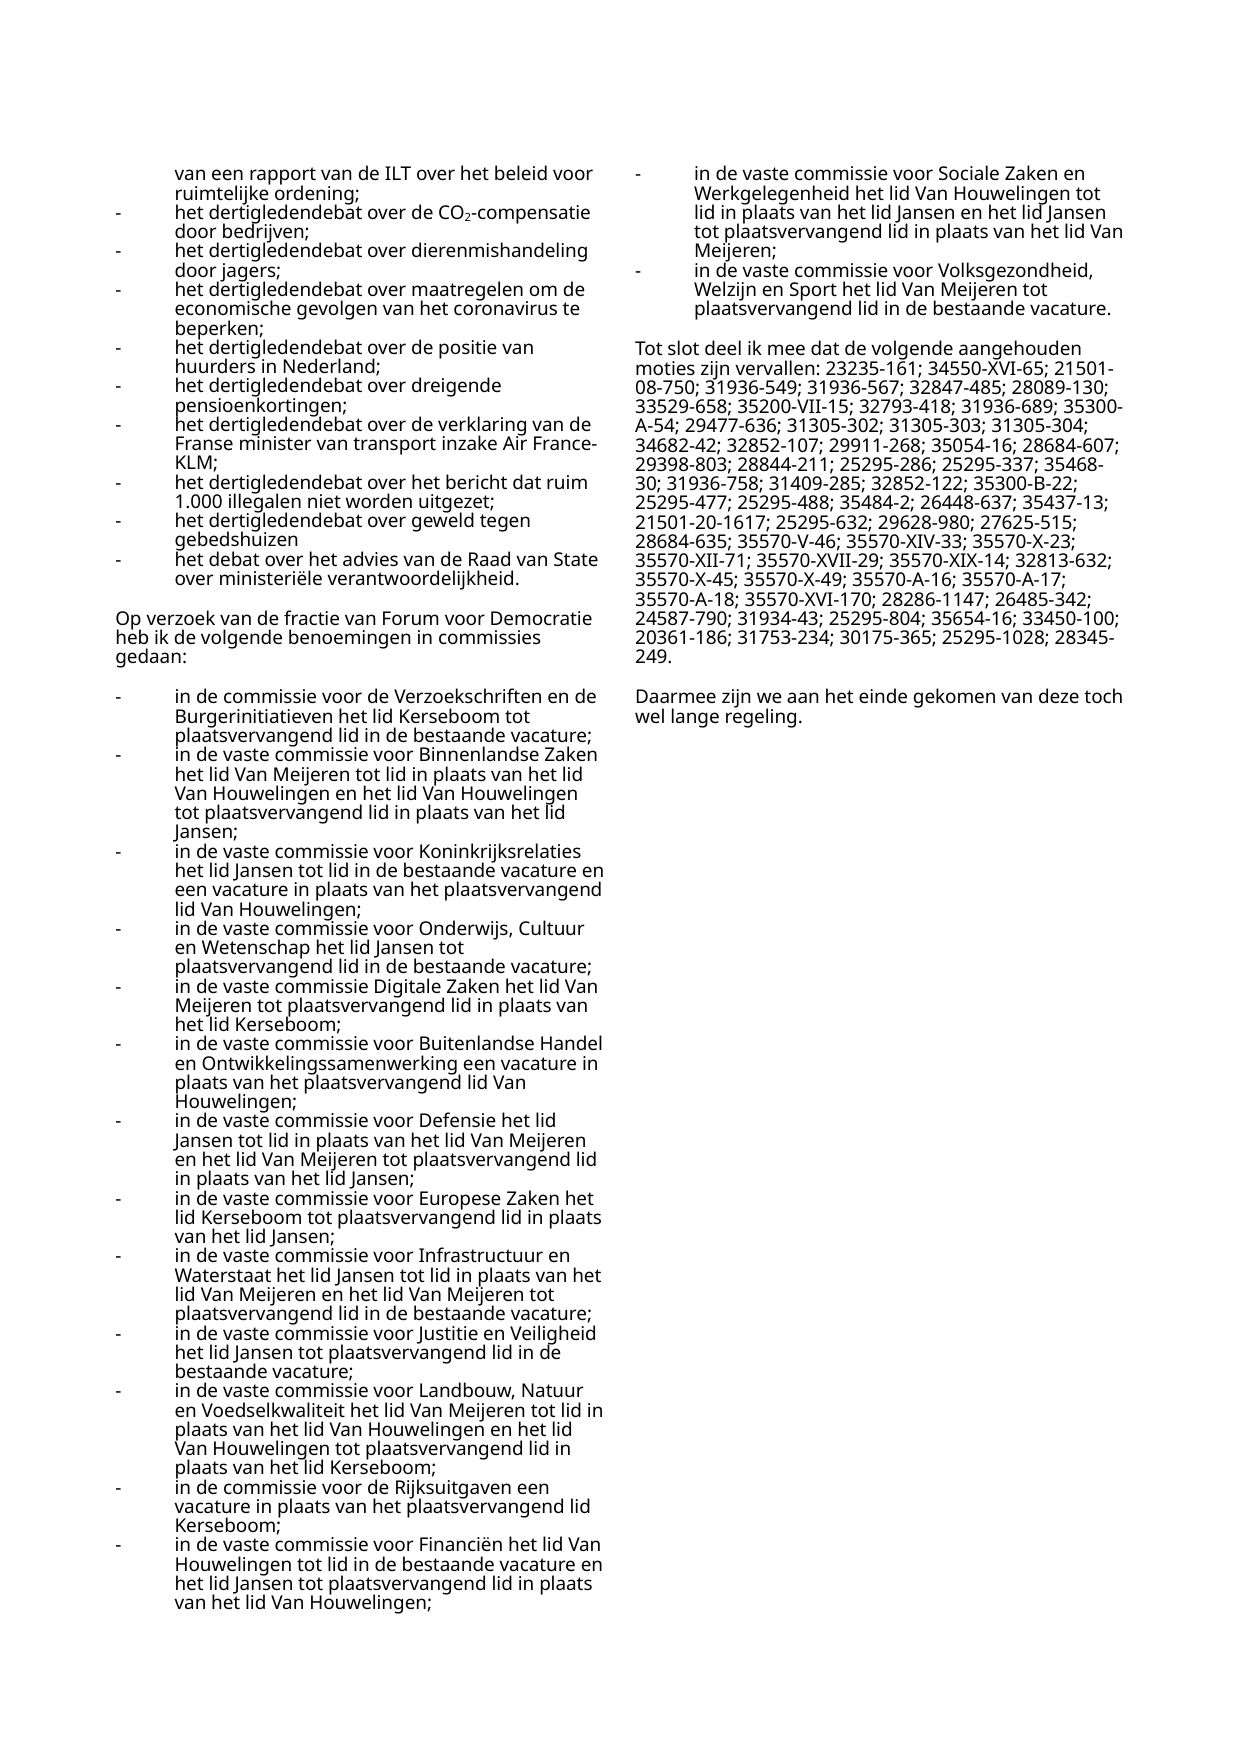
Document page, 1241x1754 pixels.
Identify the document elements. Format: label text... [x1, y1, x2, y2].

list in de vaste commissie Digitale Zaken het lid Van Meijeren tot plaatsvervangend lid in plaats van het lid Kerseboom; [115, 978, 605, 1035]
list het dertigledendebat over maatregelen om de economische gevolgen van het coronavirus te beperken; [115, 281, 605, 339]
list in de vaste commissie voor Buitenlandse Handel en Ontwikkelingssamenwerking een vacature in plaats van het plaatsvervangend lid Van Houwelingen; [115, 1035, 605, 1112]
list in de vaste commissie voor Landbouw, Natuur en Voedselkwaliteit het lid Van Meijeren tot lid in plaats van het lid Van Houwelingen en het lid Van Houwelingen tot plaatsvervangend lid in plaats van het lid Kerseboom; [115, 1382, 605, 1479]
list in de vaste commissie voor Justitie en Veiligheid het lid Jansen tot plaatsvervangend lid in de bestaande vacature; [115, 1324, 605, 1382]
list in de vaste commissie voor Sociale Zaken en Werkgelegenheid het lid Van Houwelingen tot lid in plaats van het lid Jansen en het lid Jansen tot plaatsvervangend lid in plaats van het lid Van Meijeren; [635, 165, 1125, 262]
list in de vaste commissie voor Europese Zaken het lid Kerseboom tot plaatsvervangend lid in plaats van het lid Jansen; [115, 1189, 605, 1247]
list het dertigledendebat over dierenmishandeling door jagers; [115, 242, 605, 281]
list het dertigledendebat over de verklaring van de Franse minister van transport inzake Air France-KLM; [115, 416, 605, 474]
list in de vaste commissie voor Infrastructuur en Waterstaat het lid Jansen tot lid in plaats van het lid Van Meijeren en het lid Van Meijeren tot plaatsvervangend lid in de bestaande vacature; [115, 1247, 605, 1324]
list het dertigledendebat over geweld tegen gebedshuizen [115, 512, 605, 551]
list het dertigledendebat over de CO2-compensatie door bedrijven; [115, 204, 605, 242]
list het dertigledendebat over dreigende pensioenkortingen; [115, 377, 605, 416]
list het dertigledendebat over het bericht dat ruim 1.000 illegalen niet worden uitgezet; [115, 474, 605, 512]
list in de vaste commissie voor Onderwijs, Cultuur en Wetenschap het lid Jansen tot plaatsvervangend lid in de bestaande vacature; [115, 920, 605, 978]
list in de vaste commissie voor Defensie het lid Jansen tot lid in plaats van het lid Van Meijeren en het lid Van Meijeren tot plaatsvervangend lid in plaats van het lid Jansen; [115, 1112, 605, 1189]
list in de vaste commissie voor Volksgezondheid, Welzijn en Sport het lid Van Meijeren tot plaatsvervangend lid in de bestaande vacature. [635, 262, 1125, 319]
list in de commissie voor de Rijksuitgaven een vacature in plaats van het plaatsvervangend lid Kerseboom; [115, 1479, 605, 1536]
text Op verzoek van de fractie van Forum voor Democratie heb ik de volgende benoemingen in commissies gedaan: [115, 610, 605, 668]
text Daarmee zijn we aan het einde gekomen van deze toch wel lange regeling. [635, 688, 1125, 727]
list in de commissie voor de Verzoekschriften en de Burgerinitiatieven het lid Kerseboom tot plaatsvervangend lid in de bestaande vacature; [115, 688, 605, 746]
list het debat over het advies van de Raad van State over ministeriële verantwoordelijkheid. [115, 551, 605, 589]
list het dertigledendebat over de positie van huurders in Nederland; [115, 339, 605, 377]
text Tot slot deel ik mee dat de volgende aangehouden moties zijn vervallen: 23235-161; 34550-XVI-65; 21501-08-750; 31936-549; 31936-567; 32847-485; 28089-130; 33529-658; 35200-VII-15; 32793-418; 31936-689; 35300-A-54; 29477-636; 31305-302; 31305-303; 31305-304; 34682-42; 32852-107; 29911-268; 35054-16; 28684-607; 29398-803; 28844-211; 25295-286; 25295-337; 35468-30; 31936-758; 31409-285; 32852-122; 35300-B-22; 25295-477; 25295-488; 35484-2; 26448-637; 35437-13; 21501-20-1617; 25295-632; 29628-980; 27625-515; 28684-635; 35570-V-46; 35570-XIV-33; 35570-X-23; 35570-XII-71; 35570-XVII-29; 35570-XIX-14; 32813-632; 35570-X-45; 35570-X-49; 35570-A-16; 35570-A-17; 35570-A-18; 35570-XVI-170; 28286-1147; 26485-342; 24587-790; 31934-43; 25295-804; 35654-16; 33450-100; 20361-186; 31753-234; 30175-365; 25295-1028; 28345-249. [635, 340, 1125, 668]
list in de vaste commissie voor Financiën het lid Van Houwelingen tot lid in de bestaande vacature en het lid Jansen tot plaatsvervangend lid in plaats van het lid Van Houwelingen; [115, 1536, 605, 1613]
list van een rapport van de ILT over het beleid voor ruimtelijke ordening; [115, 165, 605, 204]
list in de vaste commissie voor Koninkrijksrelaties het lid Jansen tot lid in de bestaande vacature en een vacature in plaats van het plaatsvervangend lid Van Houwelingen; [115, 843, 605, 920]
list in de vaste commissie voor Binnenlandse Zaken het lid Van Meijeren tot lid in plaats van het lid Van Houwelingen en het lid Van Houwelingen tot plaatsvervangend lid in plaats van het lid Jansen; [115, 746, 605, 843]
